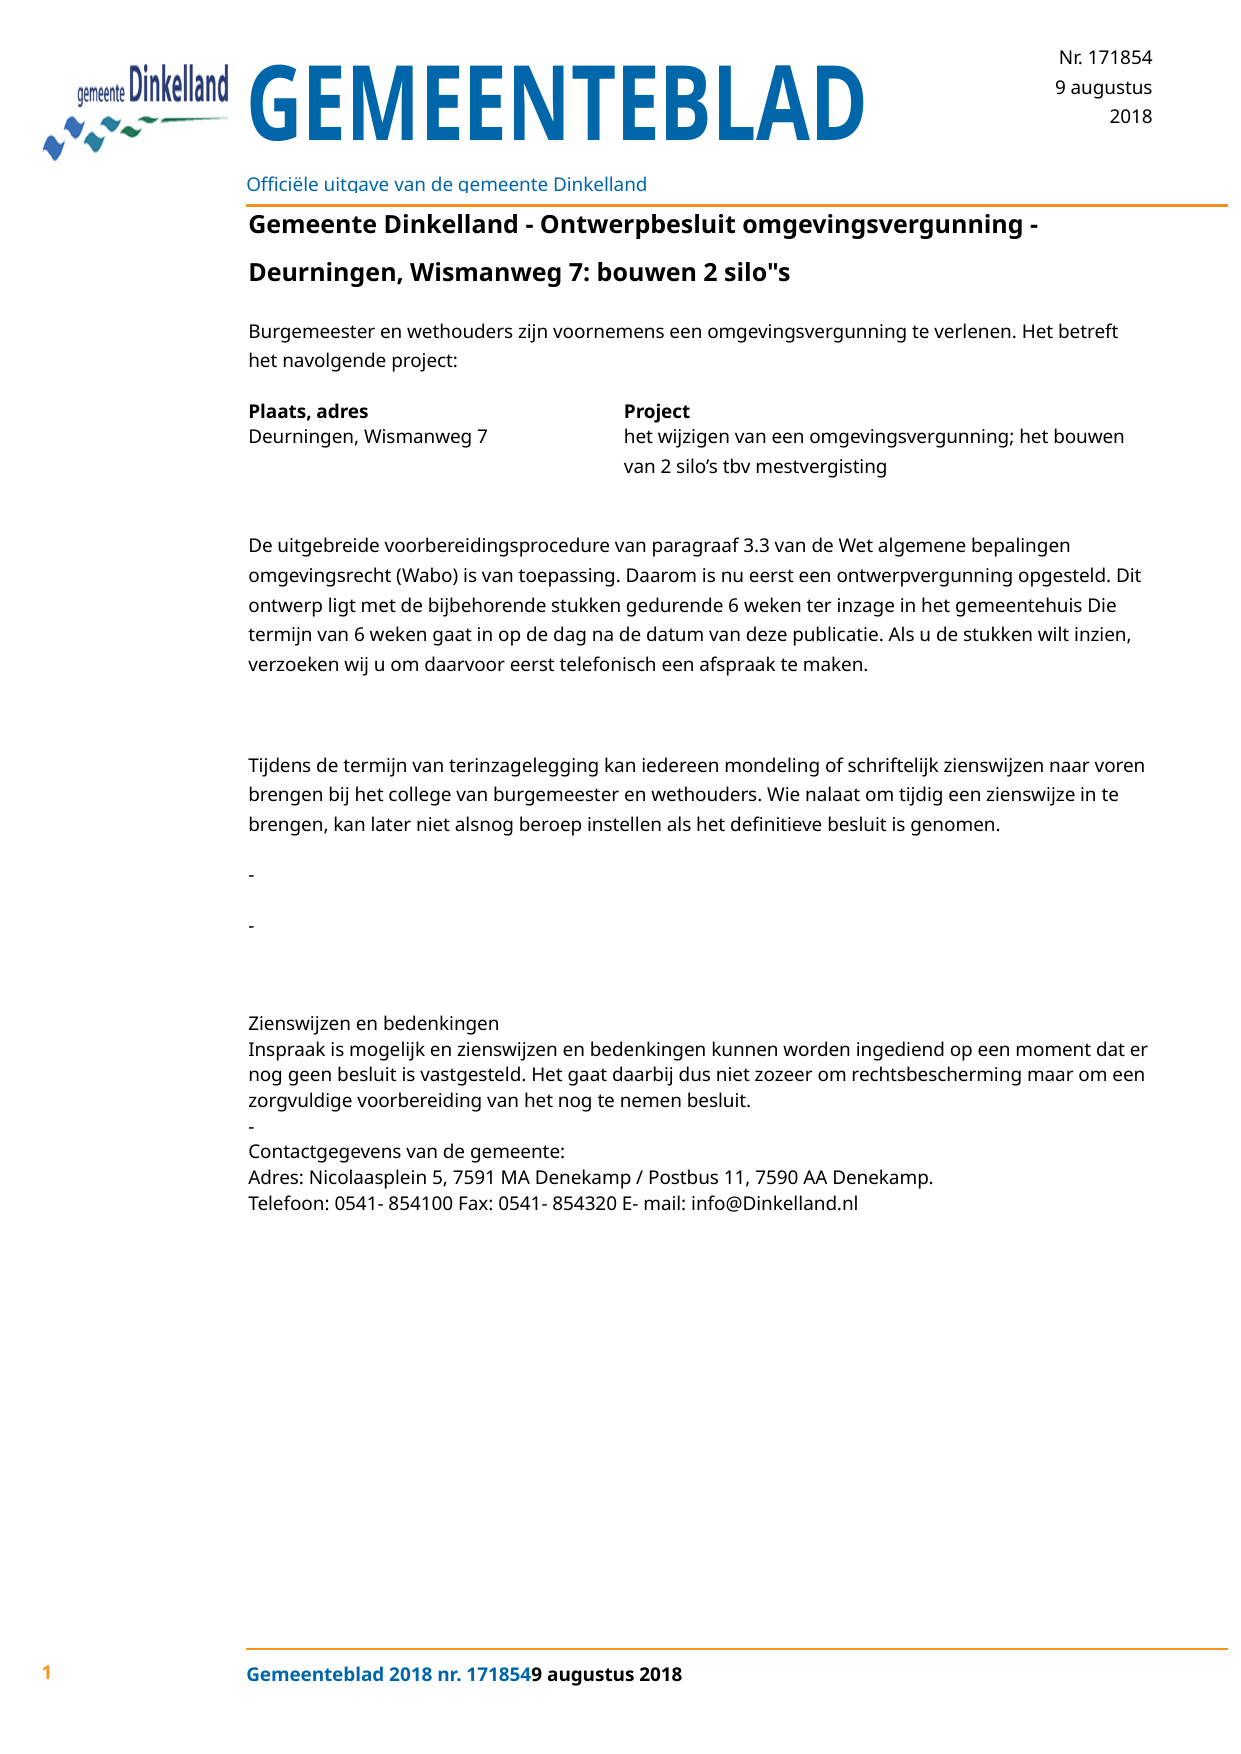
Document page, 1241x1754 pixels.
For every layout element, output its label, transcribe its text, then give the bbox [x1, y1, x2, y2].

table_header Project [624, 398, 1152, 424]
text De uitgebreide voorbereidingsprocedure van paragraaf 3.3 van de Wet algemene bepalingen omgevingsrecht (Wabo) is van toepassing. Daarom is nu eerst een ontwerpvergunning opgesteld. Dit ontwerp ligt met de bijbehorende stukken gedurende 6 weken ter inzage in het gemeentehuis Die termijn van 6 weken gaat in op de dag na de datum van deze publicatie. Als u de stukken wilt inzien, verzoeken wij u om daarvoor eerst telefonisch een afspraak te maken. [248, 533, 1152, 677]
table_cell Deurningen, Wismanweg 7 [248, 424, 624, 479]
table_cell het wijzigen van een omgevingsvergunning; het bouwen van 2 silo’s tbv mestvergisting [624, 424, 1152, 479]
picture [41, 47, 231, 172]
text Gemeente Dinkelland - Ontwerpbesluit omgevingsvergunning - Deurningen, Wismanweg 7: bouwen 2 silo"s [248, 207, 1152, 288]
text Adres: Nicolaasplein 5, 7591 MA Denekamp / Postbus 11, 7590 AA Denekamp. [248, 1164, 1152, 1190]
text - [248, 912, 1152, 938]
text Zienswijzen en bedenkingen [248, 1010, 1152, 1036]
text Burgemeester en wethouders zijn voornemens een omgevingsvergunning te verlenen. Het betreft het navolgende project: [248, 318, 1152, 373]
text Contactgegevens van de gemeente: [248, 1139, 1152, 1164]
table_header Plaats, adres [248, 398, 624, 424]
text Inspraak is mogelijk en zienswijzen en bedenkingen kunnen worden ingediend op een moment dat er nog geen besluit is vastgesteld. Het gaat daarbij dus niet zozeer om rechtsbescherming maar om een zorgvuldige voorbereiding van het nog te nemen besluit. [248, 1036, 1152, 1113]
text - [248, 861, 1152, 887]
text Telefoon: 0541- 854100 Fax: 0541- 854320 E- mail: info@Dinkelland.nl [248, 1190, 1152, 1216]
text - [248, 1113, 1152, 1139]
text Tijdens de termijn van terinzagelegging kan iedereen mondeling of schriftelijk zienswijzen naar voren brengen bij het college van burgemeester en wethouders. Wie nalaat om tijdig een zienswijze in te brengen, kan later niet alsnog beroep instellen als het definitieve besluit is genomen. [248, 752, 1152, 837]
